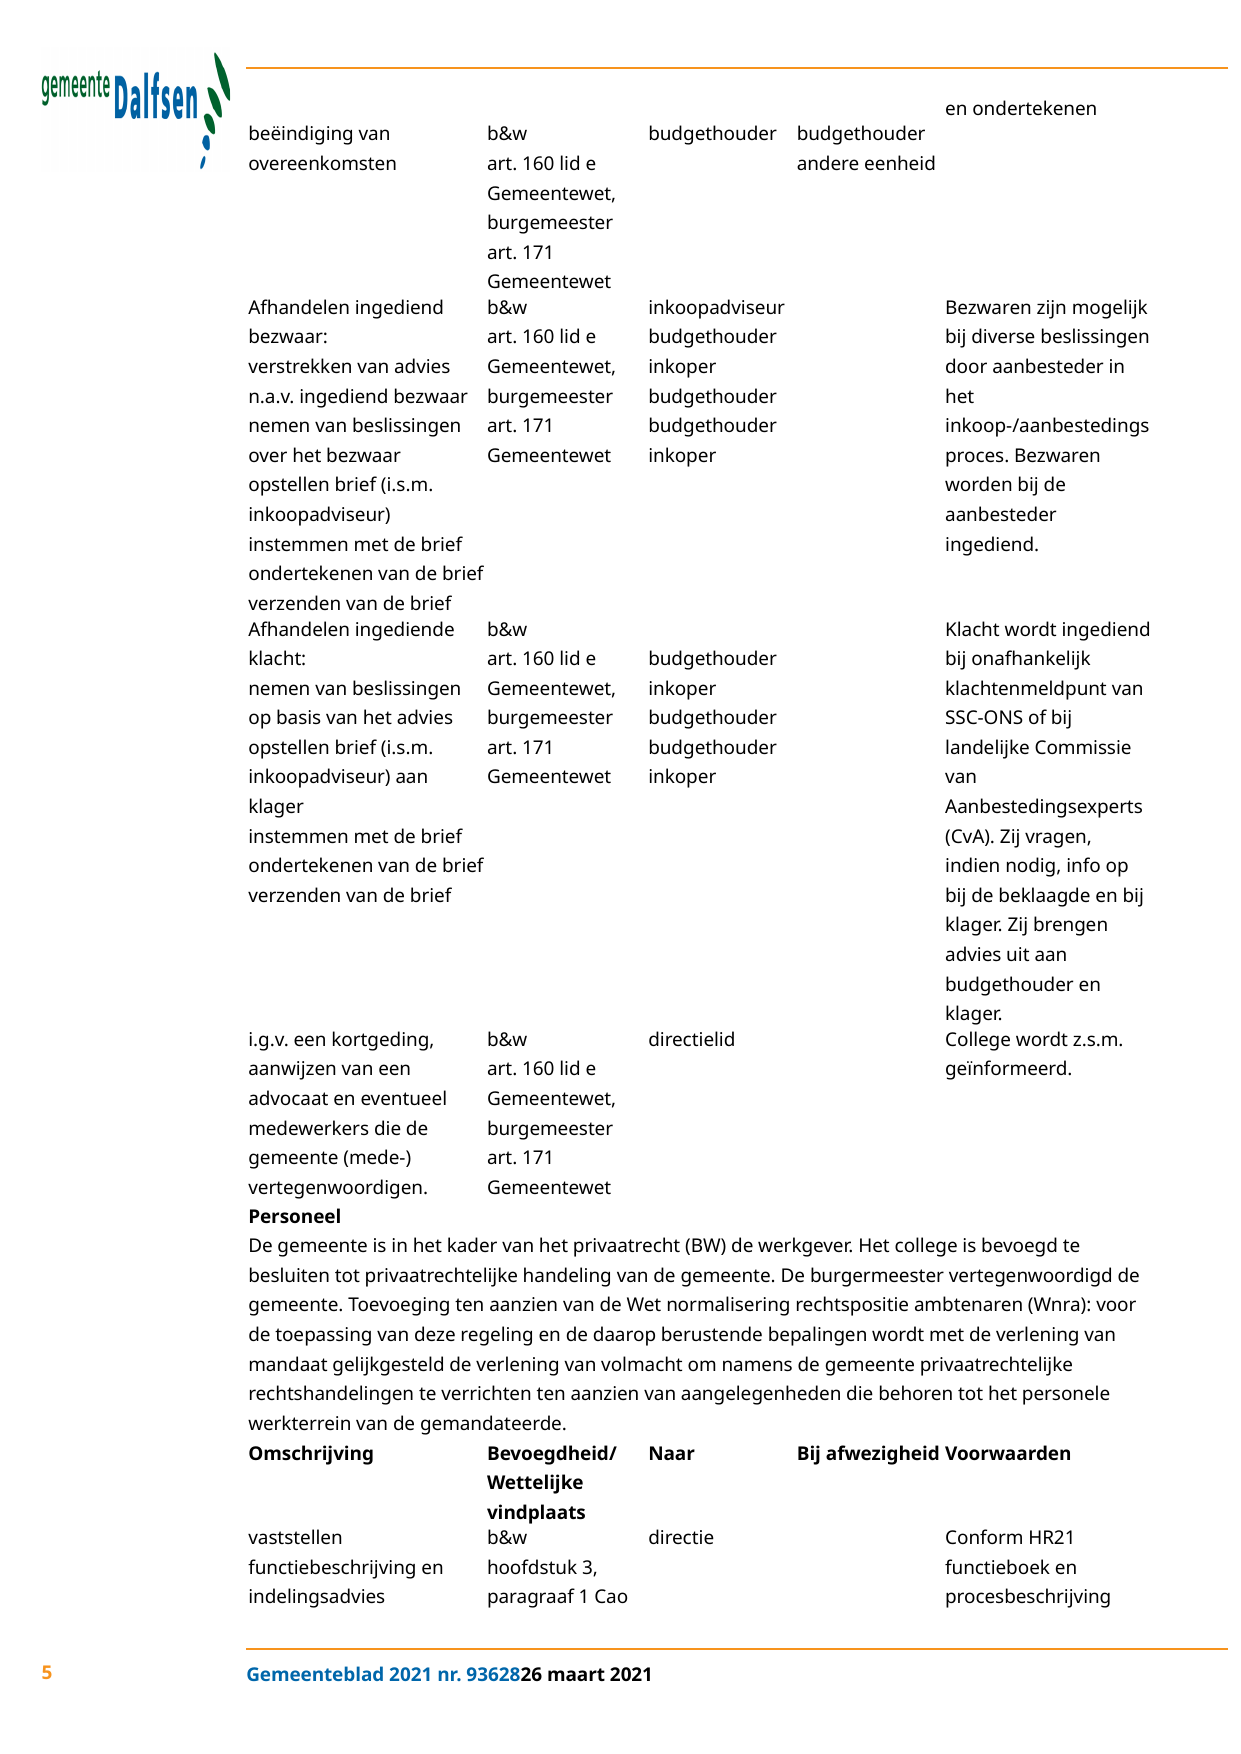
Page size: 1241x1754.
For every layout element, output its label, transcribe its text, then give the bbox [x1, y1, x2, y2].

table_header Naar [648, 1440, 797, 1524]
picture [41, 47, 231, 172]
table_cell b&w art. 160 lid e Gemeentewet, burgemeester art. 171 Gemeentewet [487, 1026, 648, 1200]
table_cell [797, 1026, 945, 1200]
table_cell b&w art. 160 lid e Gemeentewet, burgemeester art. 171 Gemeentewet [487, 121, 648, 294]
table_cell b&w art. 160 lid e Gemeentewet, burgemeester art. 171 Gemeentewet [487, 294, 648, 616]
table_cell Bezwaren zijn mogelijk bij diverse beslissingen door aanbesteder in het inkoop-/aanbestedingsproces. Bezwaren worden bij de aanbesteder ingediend. [945, 294, 1152, 616]
table_cell Klacht wordt ingediend bij onafhankelijk klachtenmeldpunt van SSC-ONS of bij landelijke Commissie van Aanbestedingsexperts (CvA). Zij vragen, indien nodig, info op bij de beklaagde en bij klager. Zij brengen advies uit aan budgethouder en klager. [945, 616, 1152, 1026]
table_cell [797, 1525, 945, 1609]
table_cell [797, 616, 945, 1026]
table_cell directie [648, 1525, 797, 1609]
text De gemeente is in het kader van het privaatrecht (BW) de werkgever. Het college is bevoegd te besluiten tot privaatrechtelijke handeling van de gemeente. De burgermeester vertegenwoordigd de gemeente. Toevoeging ten aanzien van de Wet normalisering rechtspositie ambtenaren (Wnra): voor de toepassing van deze regeling en de daarop berustende bepalingen wordt met de verlening van mandaat gelijkgesteld de verlening van volmacht om namens de gemeente privaatrechtelijke rechtshandelingen te verrichten ten aanzien van aangelegenheden die behoren tot het personele werkterrein van de gemandateerde. [248, 1232, 1152, 1436]
table_cell vaststellen functiebeschrijving en indelingsadvies [248, 1525, 487, 1609]
table_cell directielid [648, 1026, 797, 1200]
table_cell Afhandelen ingediende klacht: nemen van beslissingen op basis van het advies opstellen brief (i.s.m. inkoopadviseur) aan klager instemmen met de brief ondertekenen van de brief verzenden van de brief [248, 616, 487, 1026]
table_cell Conform HR21 functieboek en procesbeschrijving [945, 1525, 1152, 1609]
table_cell budgethouder inkoper budgethouder budgethouder inkoper [648, 616, 797, 1026]
table_cell budgethouder [648, 121, 797, 294]
table_cell [248, 95, 487, 121]
table_cell inkoopadviseur budgethouder inkoper budgethouder budgethouder inkoper [648, 294, 797, 616]
table_cell [487, 95, 648, 121]
table_cell [797, 95, 945, 121]
table_cell beëindiging van overeenkomsten [248, 121, 487, 294]
table_cell budgethouder andere eenheid [797, 121, 945, 294]
table_cell b&w hoofdstuk 3, paragraaf 1 Cao [487, 1525, 648, 1609]
table_cell [945, 121, 1152, 294]
table_cell en ondertekenen [945, 95, 1152, 121]
table_cell Afhandelen ingediend bezwaar: verstrekken van advies n.a.v. ingediend bezwaar nemen van beslissingen over het bezwaar opstellen brief (i.s.m. inkoopadviseur) instemmen met de brief ondertekenen van de brief verzenden van de brief [248, 294, 487, 616]
table_cell i.g.v. een kortgeding, aanwijzen van een advocaat en eventueel medewerkers die de gemeente (mede-) vertegenwoordigen. [248, 1026, 487, 1200]
text Personeel [248, 1203, 1152, 1229]
table_header Voorwaarden [945, 1440, 1152, 1524]
table_cell [797, 294, 945, 616]
table_header Bij afwezigheid [797, 1440, 945, 1524]
table_header Bevoegdheid/Wettelijke vindplaats [487, 1440, 648, 1524]
table_cell b&w art. 160 lid e Gemeentewet, burgemeester art. 171 Gemeentewet [487, 616, 648, 1026]
table_cell College wordt z.s.m. geïnformeerd. [945, 1026, 1152, 1200]
table_cell [648, 95, 797, 121]
table_header Omschrijving [248, 1440, 487, 1524]
